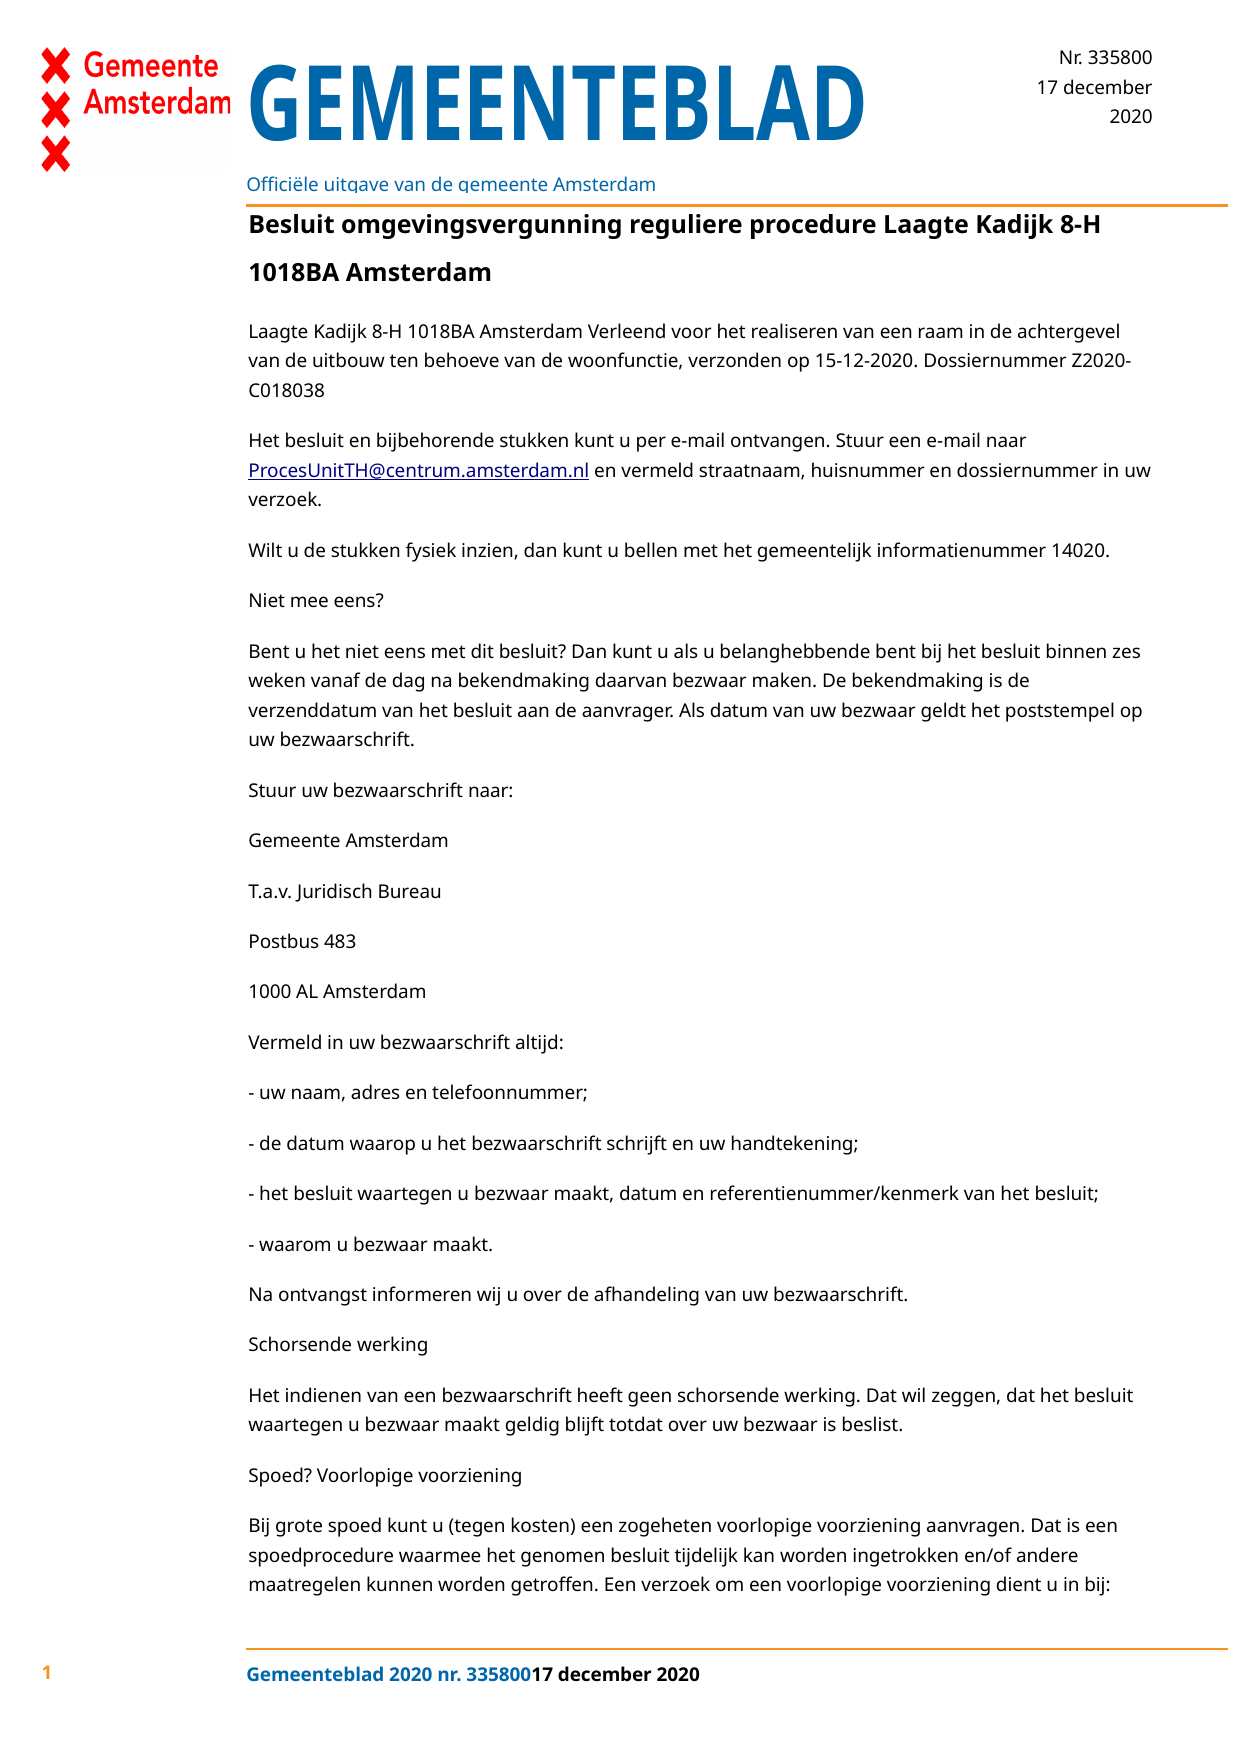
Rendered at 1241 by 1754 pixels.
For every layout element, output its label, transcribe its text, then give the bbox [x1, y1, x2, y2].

text Niet mee eens? [248, 587, 1152, 613]
text Besluit omgevingsvergunning reguliere procedure Laagte Kadijk 8-H 1018BA Amsterdam [248, 207, 1152, 288]
text Wilt u de stukken fysiek inzien, dan kunt u bellen met het gemeentelijk informatienummer 14020. [248, 537, 1152, 563]
text Schorsende werking [248, 1332, 1152, 1357]
text Bent u het niet eens met dit besluit? Dan kunt u als u belanghebbende bent bij het besluit binnen zes weken vanaf de dag na bekendmaking daarvan bezwaar maken. De bekendmaking is de verzenddatum van het besluit aan de aanvrager. Als datum van uw bezwaar geldt het poststempel op uw bezwaarschrift. [248, 638, 1152, 752]
text Gemeente Amsterdam [248, 827, 1152, 853]
text Na ontvangst informeren wij u over de afhandeling van uw bezwaarschrift. [248, 1281, 1152, 1307]
text Vermeld in uw bezwaarschrift altijd: [248, 1029, 1152, 1055]
text 1000 AL Amsterdam [248, 979, 1152, 1004]
text - de datum waarop u het bezwaarschrift schrijft en uw handtekening; [248, 1130, 1152, 1156]
text Postbus 483 [248, 928, 1152, 954]
text Het besluit en bijbehorende stukken kunt u per e-mail ontvangen. Stuur een e-mail naar ProcesUnitTH@centrum.amsterdam.nl en vermeld straatnaam, huisnummer en dossiernummer in uw verzoek. [248, 427, 1152, 512]
text T.a.v. Juridisch Bureau [248, 878, 1152, 904]
text Bij grote spoed kunt u (tegen kosten) een zogeheten voorlopige voorziening aanvragen. Dat is een spoedprocedure waarmee het genomen besluit tijdelijk kan worden ingetrokken en/of andere maatregelen kunnen worden getroffen. Een verzoek om een voorlopige voorziening dient u in bij: [248, 1512, 1152, 1597]
text - het besluit waartegen u bezwaar maakt, datum en referentienummer/kenmerk van het besluit; [248, 1180, 1152, 1206]
text Laagte Kadijk 8-H 1018BA Amsterdam Verleend voor het realiseren van een raam in de achtergevel van de uitbouw ten behoeve van de woonfunctie, verzonden op 15-12-2020. Dossiernummer Z2020-C018038 [248, 318, 1152, 403]
text - waarom u bezwaar maakt. [248, 1231, 1152, 1257]
text - uw naam, adres en telefoonnummer; [248, 1079, 1152, 1105]
text Stuur uw bezwaarschrift naar: [248, 777, 1152, 803]
picture [41, 47, 231, 172]
text Het indienen van een bezwaarschrift heeft geen schorsende werking. Dat wil zeggen, dat het besluit waartegen u bezwaar maakt geldig blijft totdat over uw bezwaar is beslist. [248, 1382, 1152, 1437]
text Spoed? Voorlopige voorziening [248, 1462, 1152, 1488]
